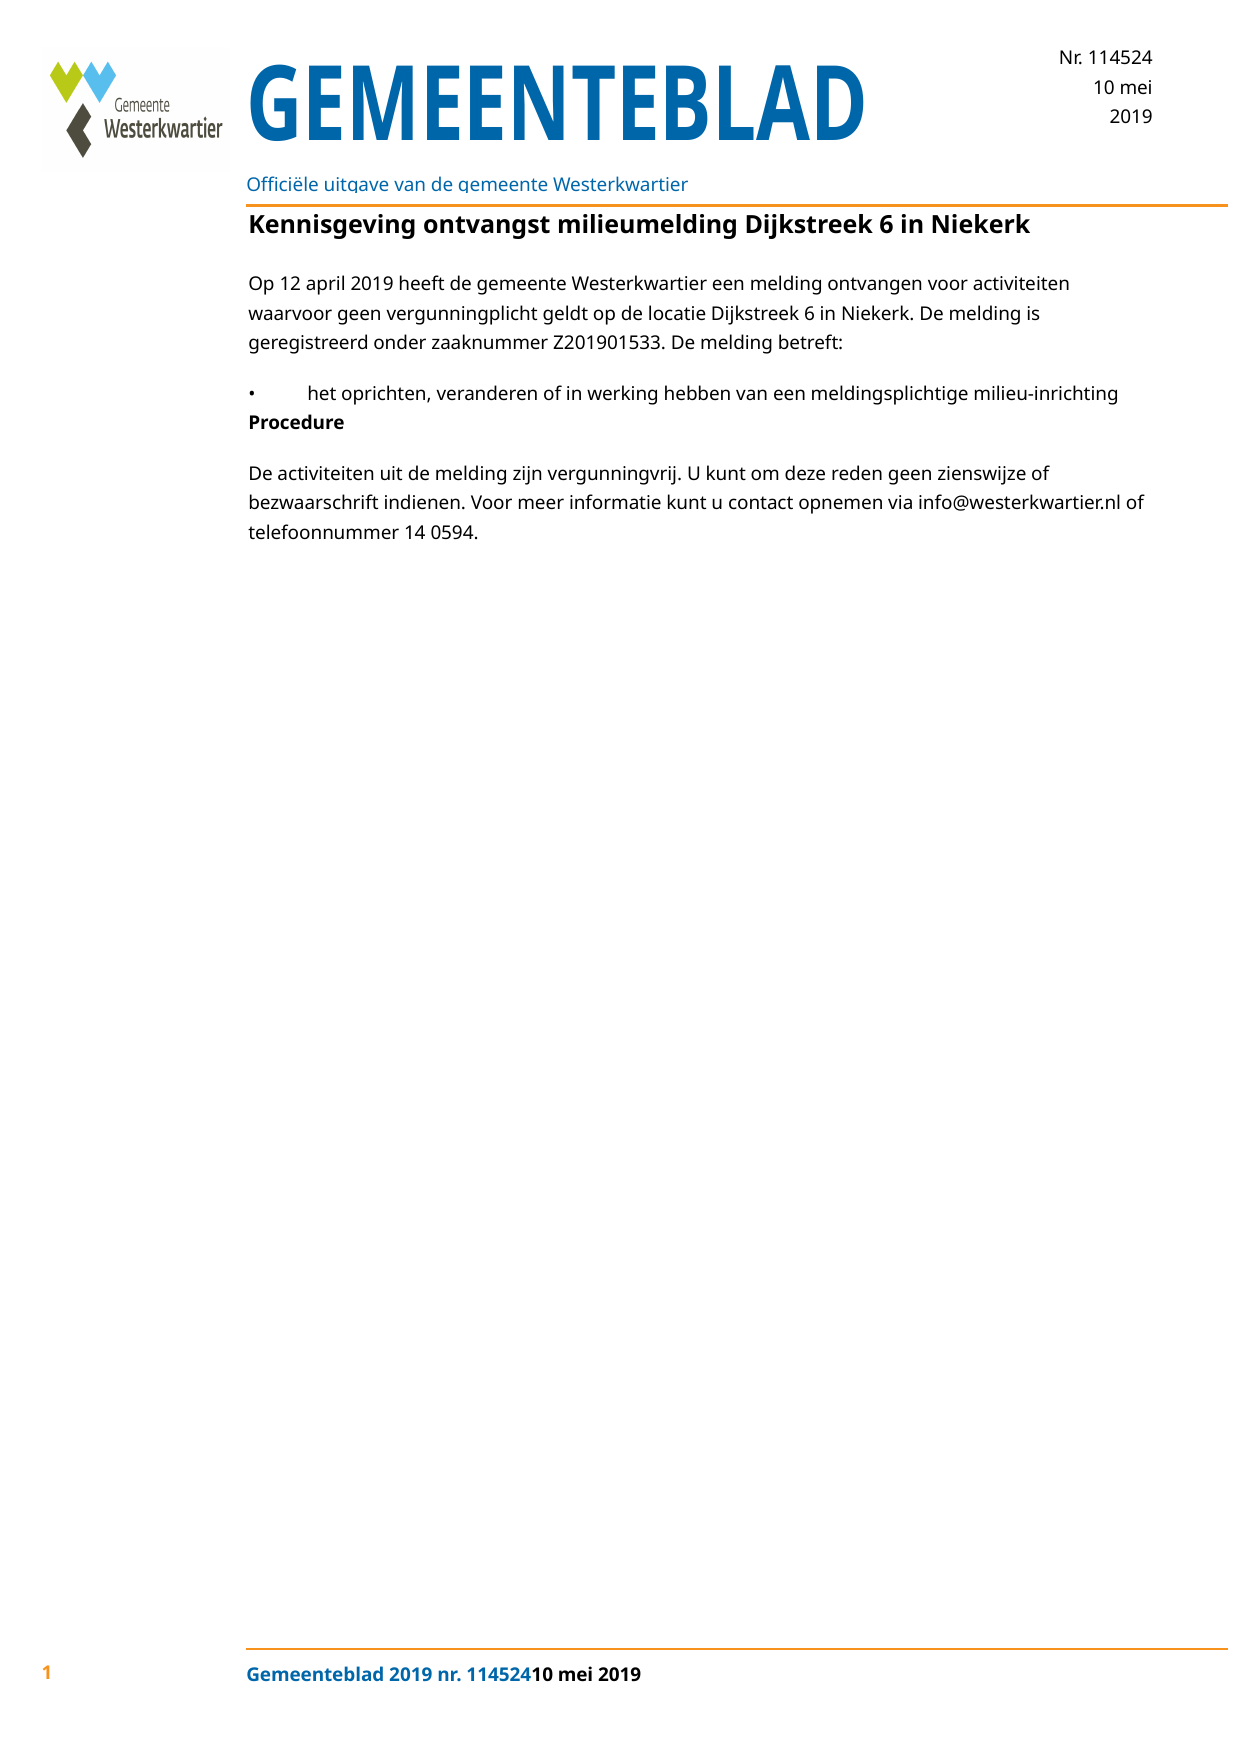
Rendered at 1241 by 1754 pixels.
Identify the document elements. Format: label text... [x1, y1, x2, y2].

picture [41, 47, 231, 172]
text Op 12 april 2019 heeft de gemeente Westerkwartier een melding ontvangen voor activiteiten waarvoor geen vergunningplicht geldt op de locatie Dijkstreek 6 in Niekerk. De melding is geregistreerd onder zaaknummer Z201901533. De melding betreft: [248, 270, 1152, 355]
list het oprichten, veranderen of in werking hebben van een meldingsplichtige milieu-inrichting [248, 380, 1152, 406]
text De activiteiten uit de melding zijn vergunningvrij. U kunt om deze reden geen zienswijze of bezwaarschrift indienen. Voor meer informatie kunt u contact opnemen via info@westerkwartier.nl of telefoonnummer 14 0594. [248, 460, 1152, 545]
text Kennisgeving ontvangst milieumelding Dijkstreek 6 in Niekerk [248, 207, 1152, 241]
text Procedure [248, 409, 1152, 435]
